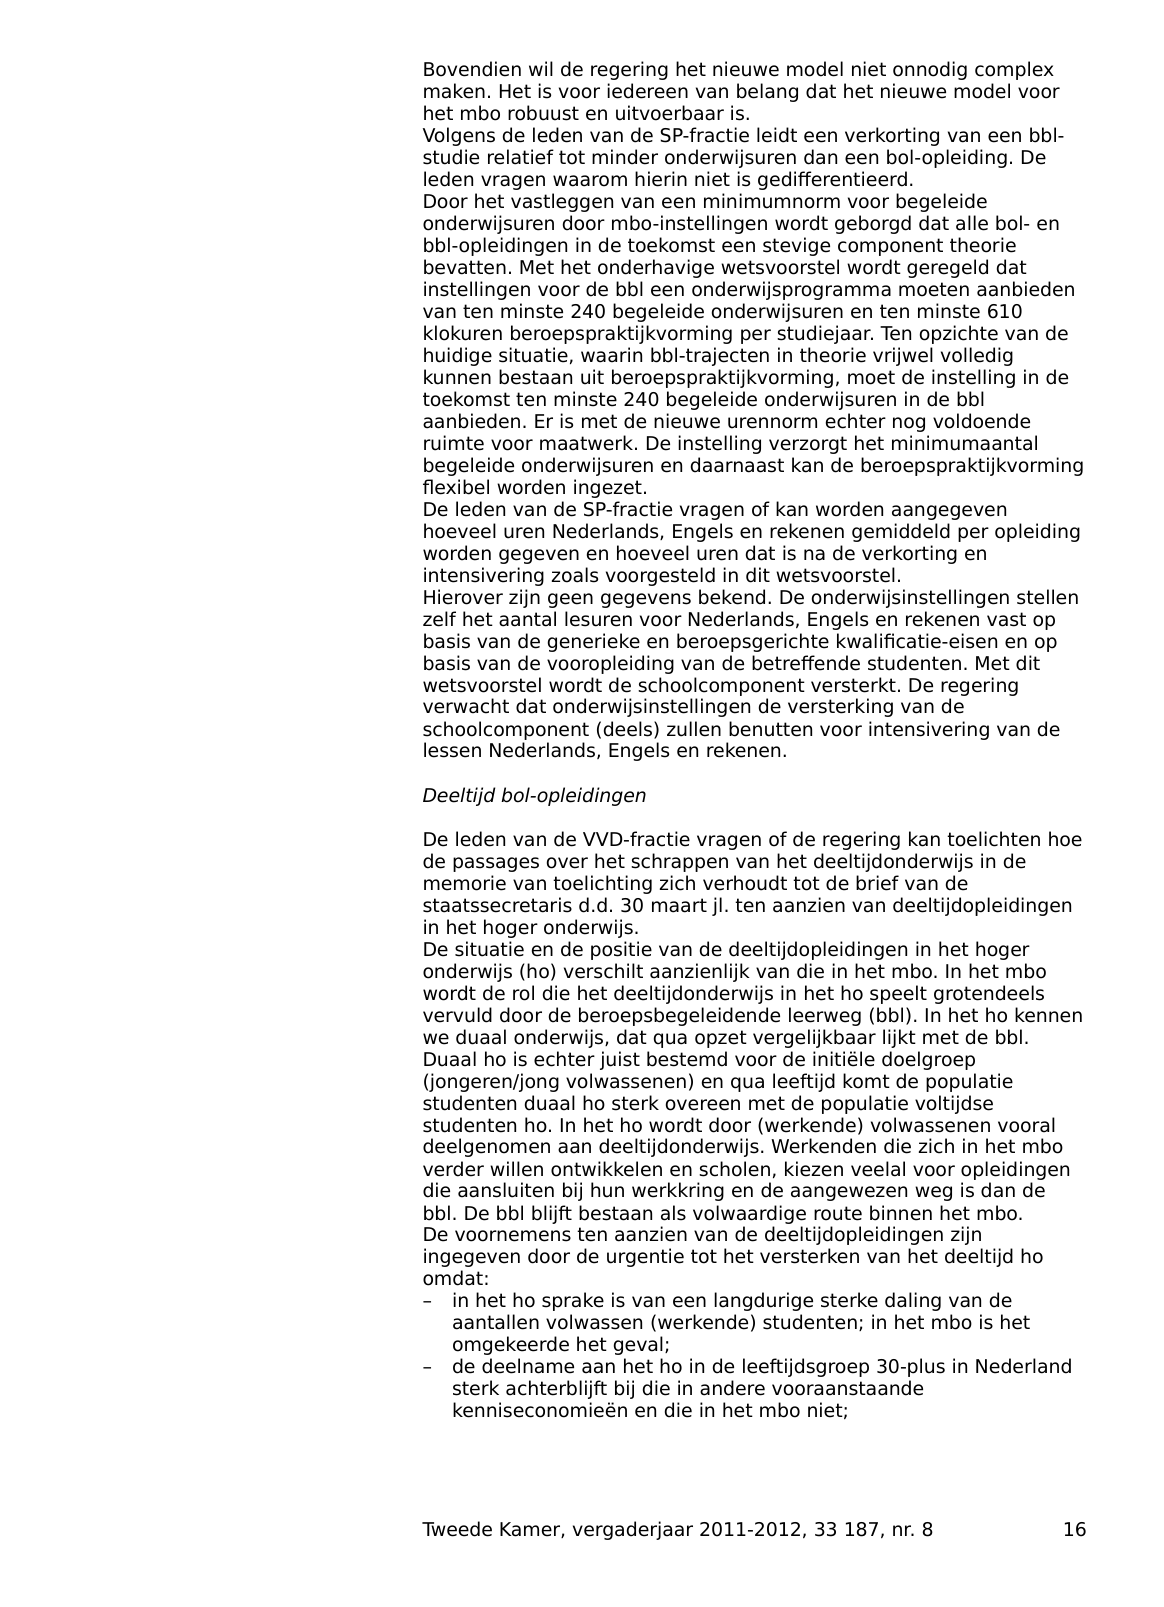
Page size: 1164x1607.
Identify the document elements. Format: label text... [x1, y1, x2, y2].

text Bovendien wil de regering het nieuwe model niet onnodig complex maken. Het is voor iedereen van belang dat het nieuwe model voor het mbo robuust en uitvoerbaar is. [422, 59, 1087, 125]
text Volgens de leden van de SP-fractie leidt een verkorting van een bbl-studie relatief tot minder onderwijsuren dan een bol-opleiding. De leden vragen waarom hierin niet is gedifferentieerd. [422, 125, 1087, 191]
text – de deelname aan het ho in de leeftijdsgroep 30-plus in Nederland sterk achterblijft bij die in andere vooraanstaande kenniseconomieën en die in het mbo niet; [422, 1356, 1087, 1422]
subtitle Deeltijd bol-opleidingen [422, 784, 1087, 807]
text Door het vastleggen van een minimumnorm voor begeleide onderwijsuren door mbo-instellingen wordt geborgd dat alle bol- en bbl-opleidingen in de toekomst een stevige component theorie bevatten. Met het onderhavige wetsvoorstel wordt geregeld dat instellingen voor de bbl een onderwijsprogramma moeten aanbieden van ten minste 240 begeleide onderwijsuren en ten minste 610 klokuren beroepspraktijkvorming per studiejaar. Ten opzichte van de huidige situatie, waarin bbl-trajecten in theorie vrijwel volledig kunnen bestaan uit beroepspraktijkvorming, moet de instelling in de toekomst ten minste 240 begeleide onderwijsuren in de bbl aanbieden. Er is met de nieuwe urennorm echter nog voldoende ruimte voor maatwerk. De instelling verzorgt het minimumaantal begeleide onderwijsuren en daarnaast kan de beroepspraktijkvorming flexibel worden ingezet. [422, 191, 1087, 499]
text Hierover zijn geen gegevens bekend. De onderwijsinstellingen stellen zelf het aantal lesuren voor Nederlands, Engels en rekenen vast op basis van de generieke en beroepsgerichte kwalificatie-eisen en op basis van de vooropleiding van de betreffende studenten. Met dit wetsvoorstel wordt de schoolcomponent versterkt. De regering verwacht dat onderwijsinstellingen de versterking van de schoolcomponent (deels) zullen benutten voor intensivering van de lessen Nederlands, Engels en rekenen. [422, 587, 1087, 762]
text De leden van de VVD-fractie vragen of de regering kan toelichten hoe de passages over het schrappen van het deeltijdonderwijs in de memorie van toelichting zich verhoudt tot de brief van de staatssecretaris d.d. 30 maart jl. ten aanzien van deeltijdopleidingen in het hoger onderwijs. [422, 829, 1087, 939]
text De leden van de SP-fractie vragen of kan worden aangegeven hoeveel uren Nederlands, Engels en rekenen gemiddeld per opleiding worden gegeven en hoeveel uren dat is na de verkorting en intensivering zoals voorgesteld in dit wetsvoorstel. [422, 499, 1087, 587]
text – in het ho sprake is van een langdurige sterke daling van de aantallen volwassen (werkende) studenten; in het mbo is het omgekeerde het geval; [422, 1290, 1087, 1356]
text De voornemens ten aanzien van de deeltijdopleidingen zijn ingegeven door de urgentie tot het versterken van het deeltijd ho omdat: [422, 1224, 1087, 1290]
text De situatie en de positie van de deeltijdopleidingen in het hoger onderwijs (ho) verschilt aanzienlijk van die in het mbo. In het mbo wordt de rol die het deeltijdonderwijs in het ho speelt grotendeels vervuld door de beroepsbegeleidende leerweg (bbl). In het ho kennen we duaal onderwijs, dat qua opzet vergelijkbaar lijkt met de bbl. Duaal ho is echter juist bestemd voor de initiële doelgroep (jongeren/jong volwassenen) en qua leeftijd komt de populatie studenten duaal ho sterk overeen met de populatie voltijdse studenten ho. In het ho wordt door (werkende) volwassenen vooral deelgenomen aan deeltijdonderwijs. Werkenden die zich in het mbo verder willen ontwikkelen en scholen, kiezen veelal voor opleidingen die aansluiten bij hun werkkring en de aangewezen weg is dan de bbl. De bbl blijft bestaan als volwaardige route binnen het mbo. [422, 939, 1087, 1224]
